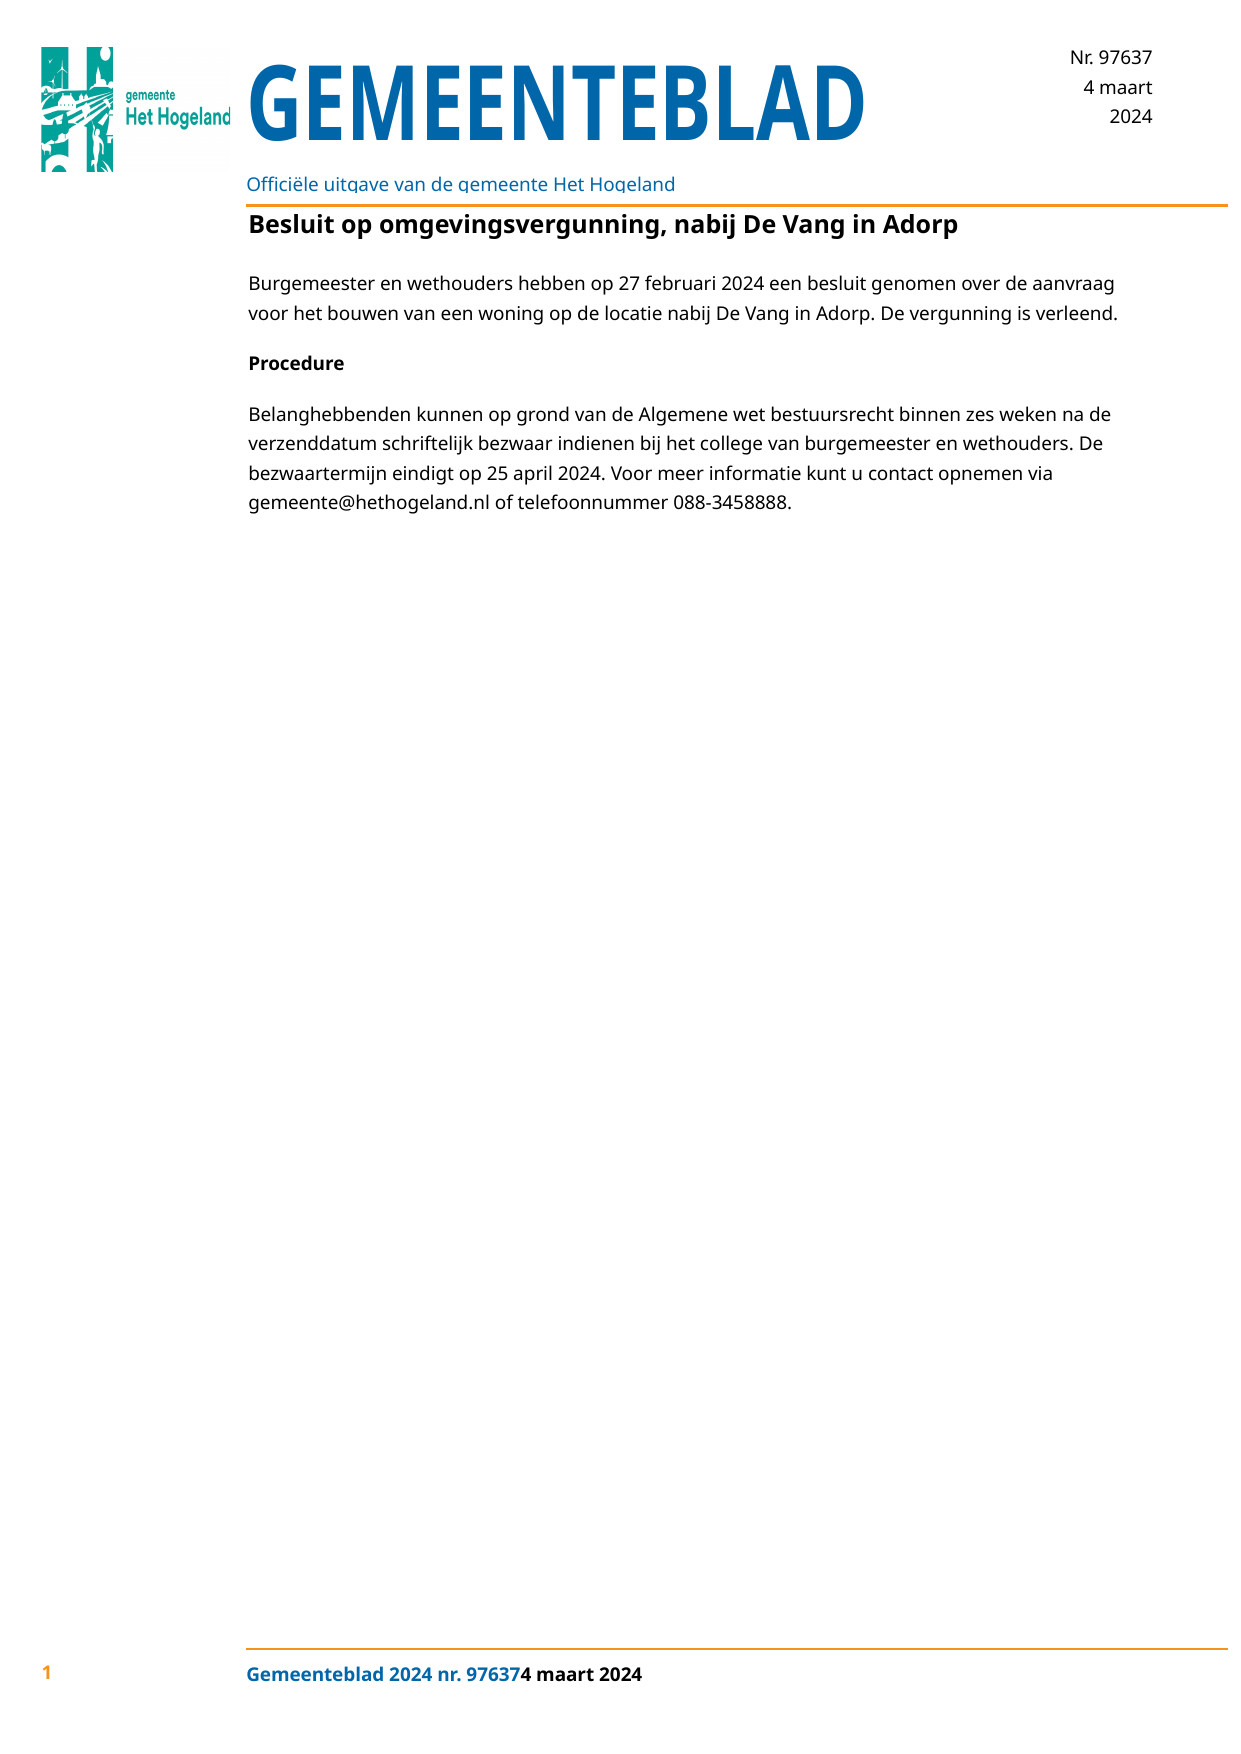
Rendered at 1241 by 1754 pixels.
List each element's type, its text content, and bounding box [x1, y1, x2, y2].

picture [41, 47, 231, 172]
text Besluit op omgevingsvergunning, nabij De Vang in Adorp [248, 207, 1152, 241]
text Belanghebbenden kunnen op grond van de Algemene wet bestuursrecht binnen zes weken na de verzenddatum schriftelijk bezwaar indienen bij het college van burgemeester en wethouders. De bezwaartermijn eindigt op 25 april 2024. Voor meer informatie kunt u contact opnemen via gemeente@hethogeland.nl of telefoonnummer 088-3458888. [248, 401, 1152, 515]
text Procedure [248, 350, 1152, 376]
text Burgemeester en wethouders hebben op 27 februari 2024 een besluit genomen over de aanvraag voor het bouwen van een woning op de locatie nabij De Vang in Adorp. De vergunning is verleend. [248, 270, 1152, 326]
